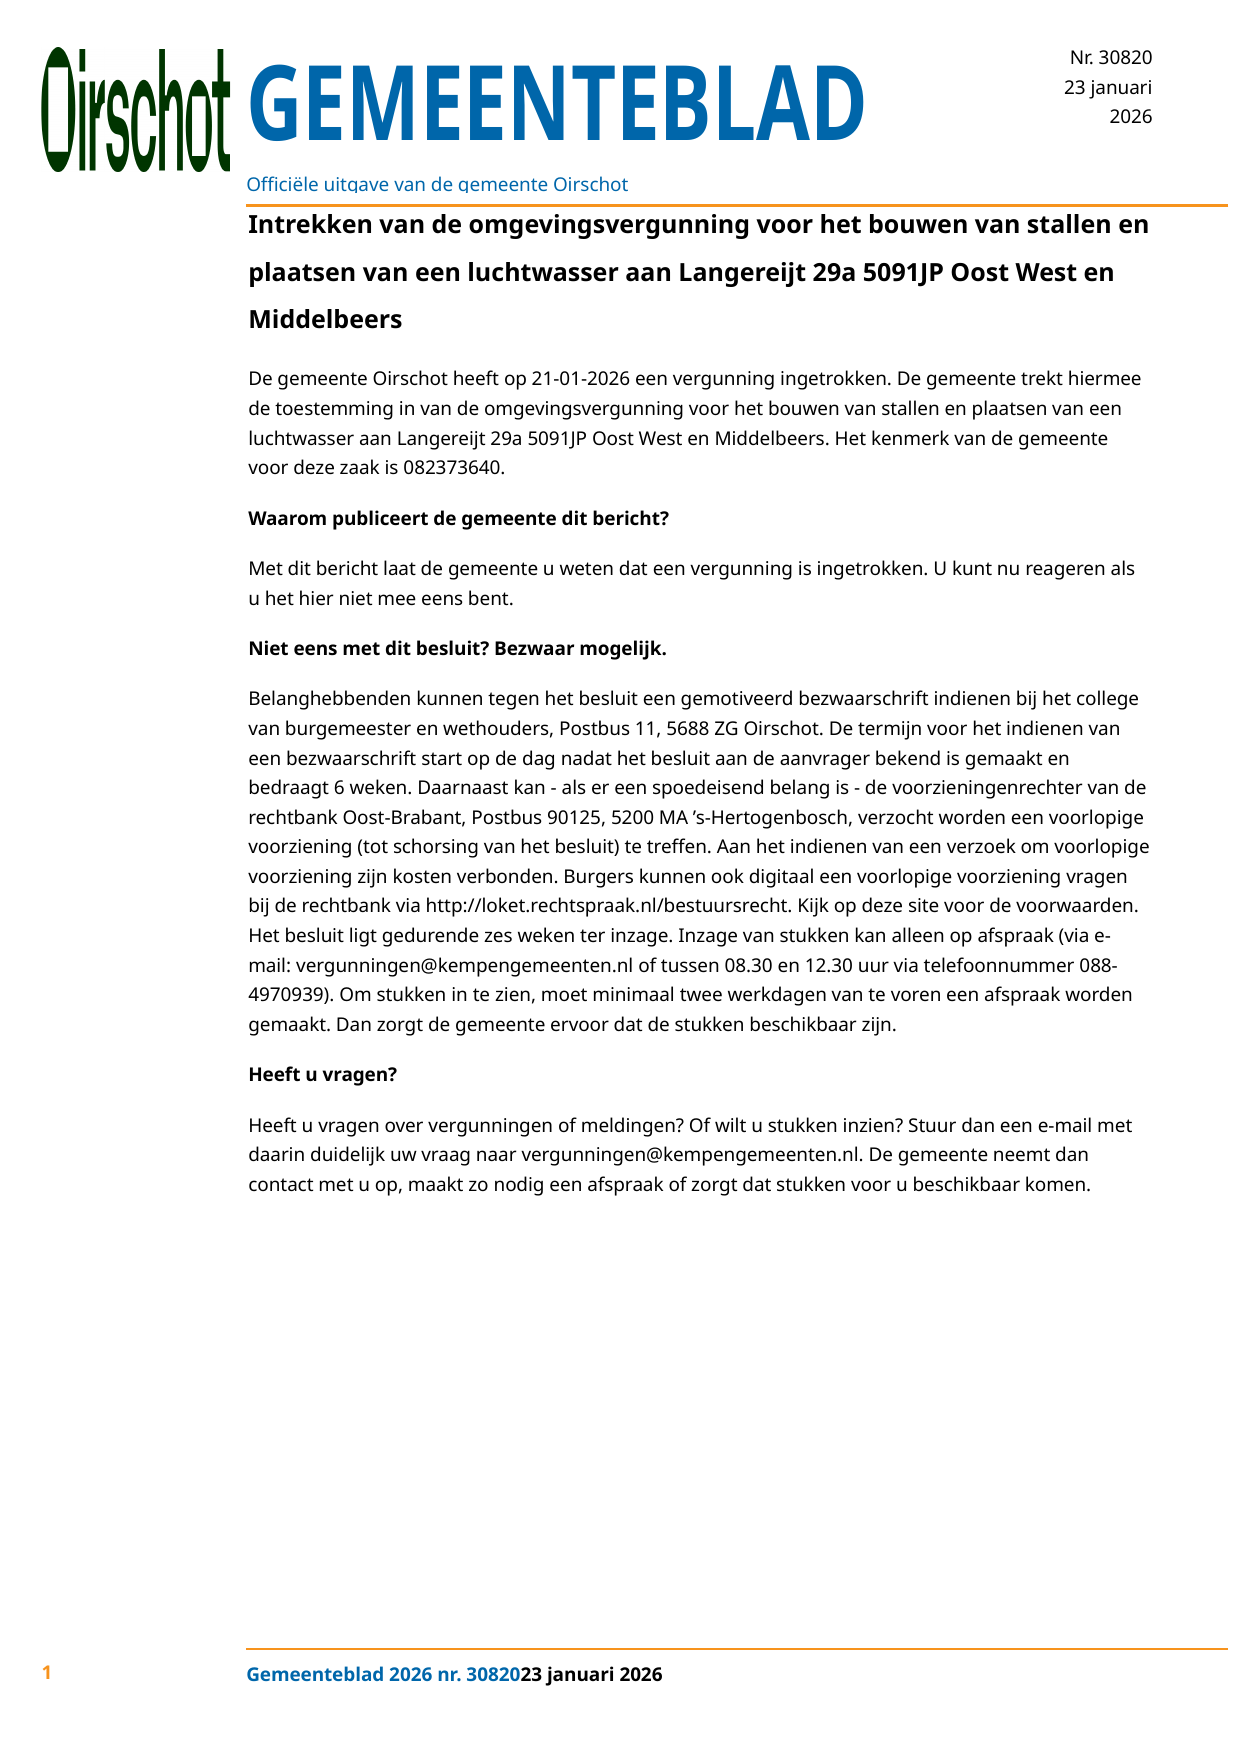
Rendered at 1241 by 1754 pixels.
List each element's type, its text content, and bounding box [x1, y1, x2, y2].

text Waarom publiceert de gemeente dit bericht? [248, 505, 1152, 530]
text Niet eens met dit besluit? Bezwaar mogelijk. [248, 635, 1152, 661]
text De gemeente Oirschot heeft op 21-01-2026 een vergunning ingetrokken. De gemeente trekt hiermee de toestemming in van de omgevingsvergunning voor het bouwen van stallen en plaatsen van een luchtwasser aan Langereijt 29a 5091JP Oost West en Middelbeers. Het kenmerk van de gemeente voor deze zaak is 082373640. [248, 366, 1152, 480]
text Heeft u vragen? [248, 1061, 1152, 1087]
text Met dit bericht laat de gemeente u weten dat een vergunning is ingetrokken. U kunt nu reageren als u het hier niet mee eens bent. [248, 555, 1152, 610]
text Intrekken van de omgevingsvergunning voor het bouwen van stallen en plaatsen van een luchtwasser aan Langereijt 29a 5091JP Oost West en Middelbeers [248, 207, 1152, 336]
text Heeft u vragen over vergunningen of meldingen? Of wilt u stukken inzien? Stuur dan een e-mail met daarin duidelijk uw vraag naar vergunningen@kempengemeenten.nl. De gemeente neemt dan contact met u op, maakt zo nodig een afspraak of zorgt dat stukken voor u beschikbaar komen. [248, 1112, 1152, 1197]
text Belanghebbenden kunnen tegen het besluit een gemotiveerd bezwaarschrift indienen bij het college van burgemeester en wethouders, Postbus 11, 5688 ZG Oirschot. De termijn voor het indienen van een bezwaarschrift start op de dag nadat het besluit aan de aanvrager bekend is gemaakt en bedraagt 6 weken. Daarnaast kan - als er een spoedeisend belang is - de voorzieningenrechter van de rechtbank Oost-Brabant, Postbus 90125, 5200 MA ’s-Hertogenbosch, verzocht worden een voorlopige voorziening (tot schorsing van het besluit) te treffen. Aan het indienen van een verzoek om voorlopige voorziening zijn kosten verbonden. Burgers kunnen ook digitaal een voorlopige voorziening vragen bij de rechtbank via http://loket.rechtspraak.nl/bestuursrecht. Kijk op deze site voor de voorwaarden. Het besluit ligt gedurende zes weken ter inzage. Inzage van stukken kan alleen op afspraak (via e-mail: vergunningen@kempengemeenten.nl of tussen 08.30 en 12.30 uur via telefoonnummer 088-4970939). Om stukken in te zien, moet minimaal twee werkdagen van te voren een afspraak worden gemaakt. Dan zorgt de gemeente ervoor dat de stukken beschikbaar zijn. [248, 686, 1152, 1037]
picture [41, 47, 231, 172]
